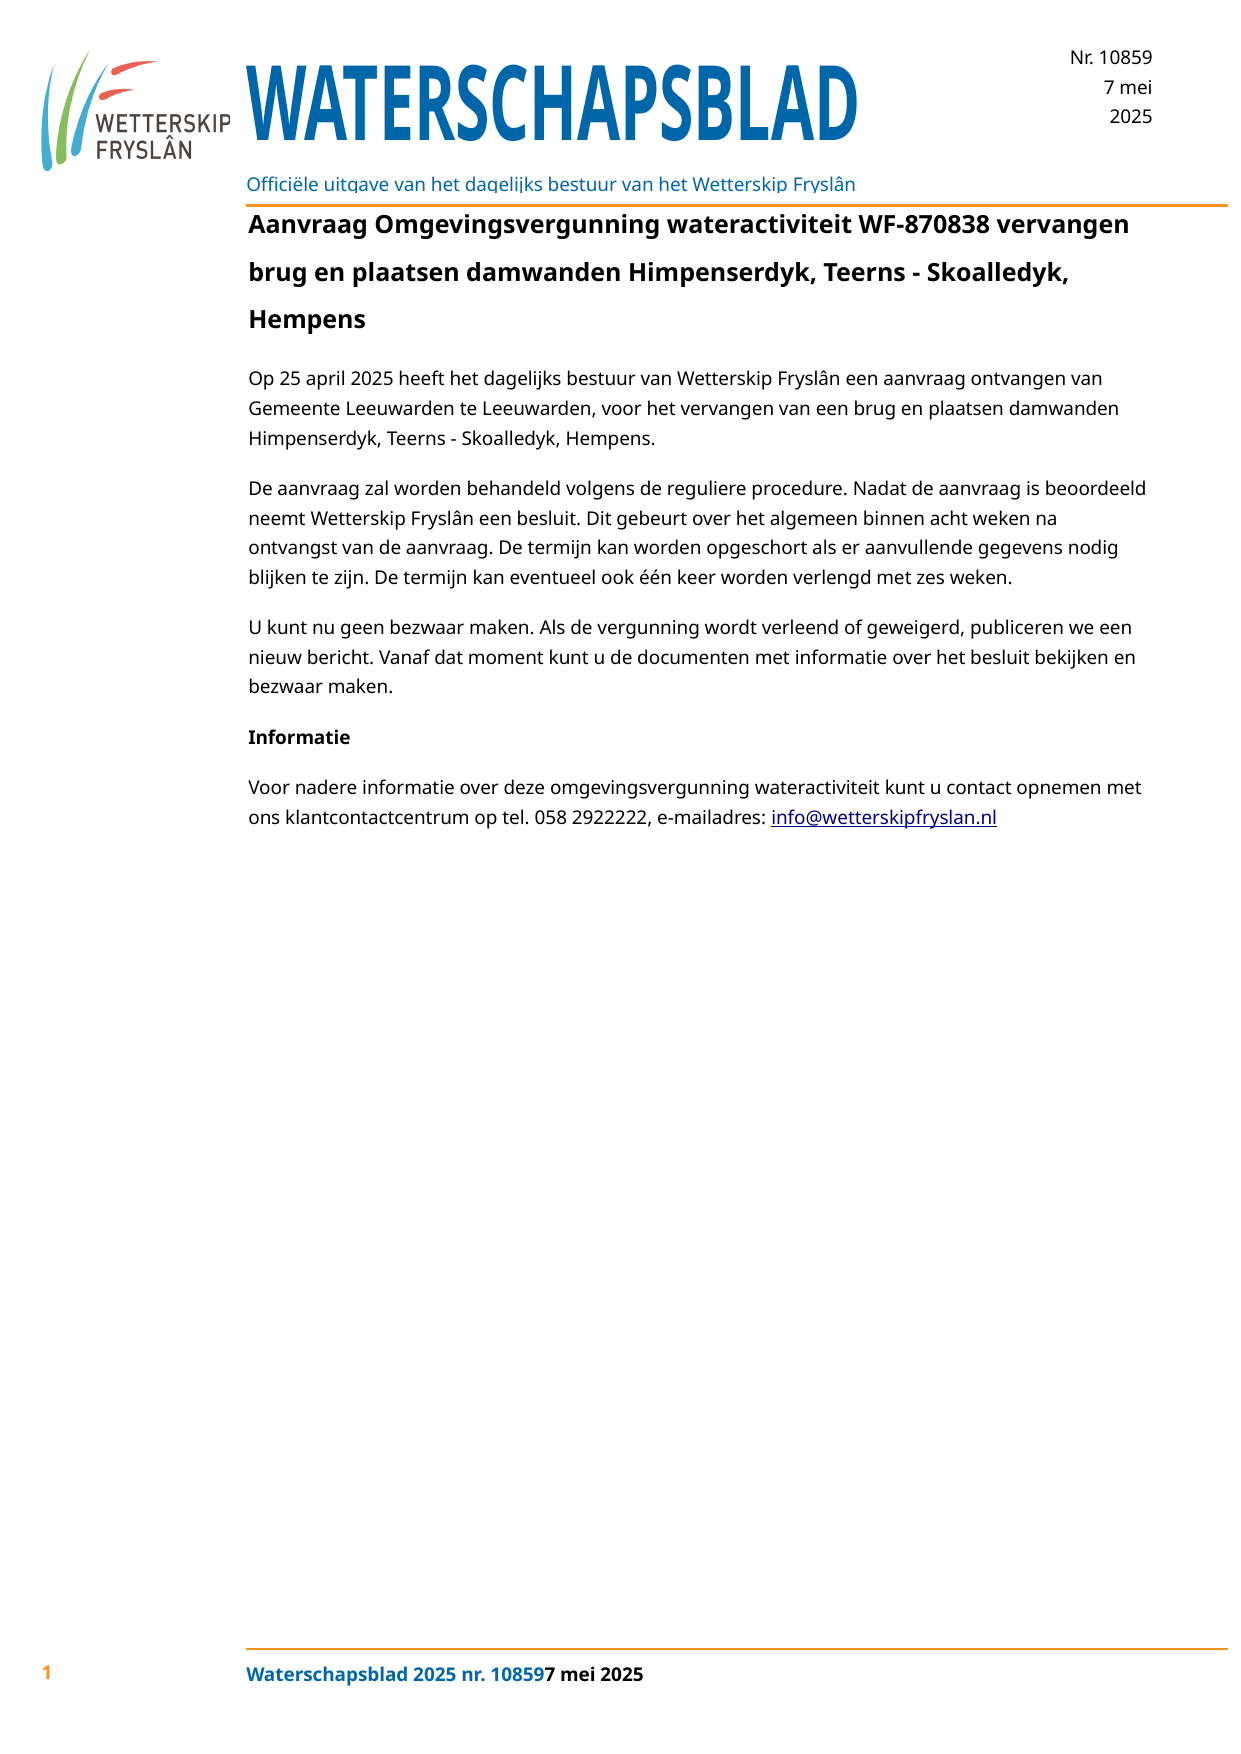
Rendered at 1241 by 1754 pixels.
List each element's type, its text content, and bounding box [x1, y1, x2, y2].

text Voor nadere informatie over deze omgevingsvergunning wateractiviteit kunt u contact opnemen met ons klantcontactcentrum op tel. 058 2922222, e-mailadres: info@wetterskipfryslan.nl [248, 774, 1152, 829]
text Aanvraag Omgevingsvergunning wateractiviteit WF-870838 vervangen brug en plaatsen damwanden Himpenserdyk, Teerns - Skoalledyk, Hempens [248, 207, 1152, 336]
text U kunt nu geen bezwaar maken. Als de vergunning wordt verleend of geweigerd, publiceren we een nieuw bericht. Vanaf dat moment kunt u de documenten met informatie over het besluit bekijken en bezwaar maken. [248, 614, 1152, 699]
text Informatie [248, 724, 1152, 749]
picture [41, 47, 231, 172]
text Op 25 april 2025 heeft het dagelijks bestuur van Wetterskip Fryslân een aanvraag ontvangen van Gemeente Leeuwarden te Leeuwarden, voor het vervangen van een brug en plaatsen damwanden Himpenserdyk, Teerns - Skoalledyk, Hempens. [248, 366, 1152, 450]
text De aanvraag zal worden behandeld volgens de reguliere procedure. Nadat de aanvraag is beoordeeld neemt Wetterskip Fryslân een besluit. Dit gebeurt over het algemeen binnen acht weken na ontvangst van de aanvraag. De termijn kan worden opgeschort als er aanvullende gegevens nodig blijken te zijn. De termijn kan eventueel ook één keer worden verlengd met zes weken. [248, 475, 1152, 589]
